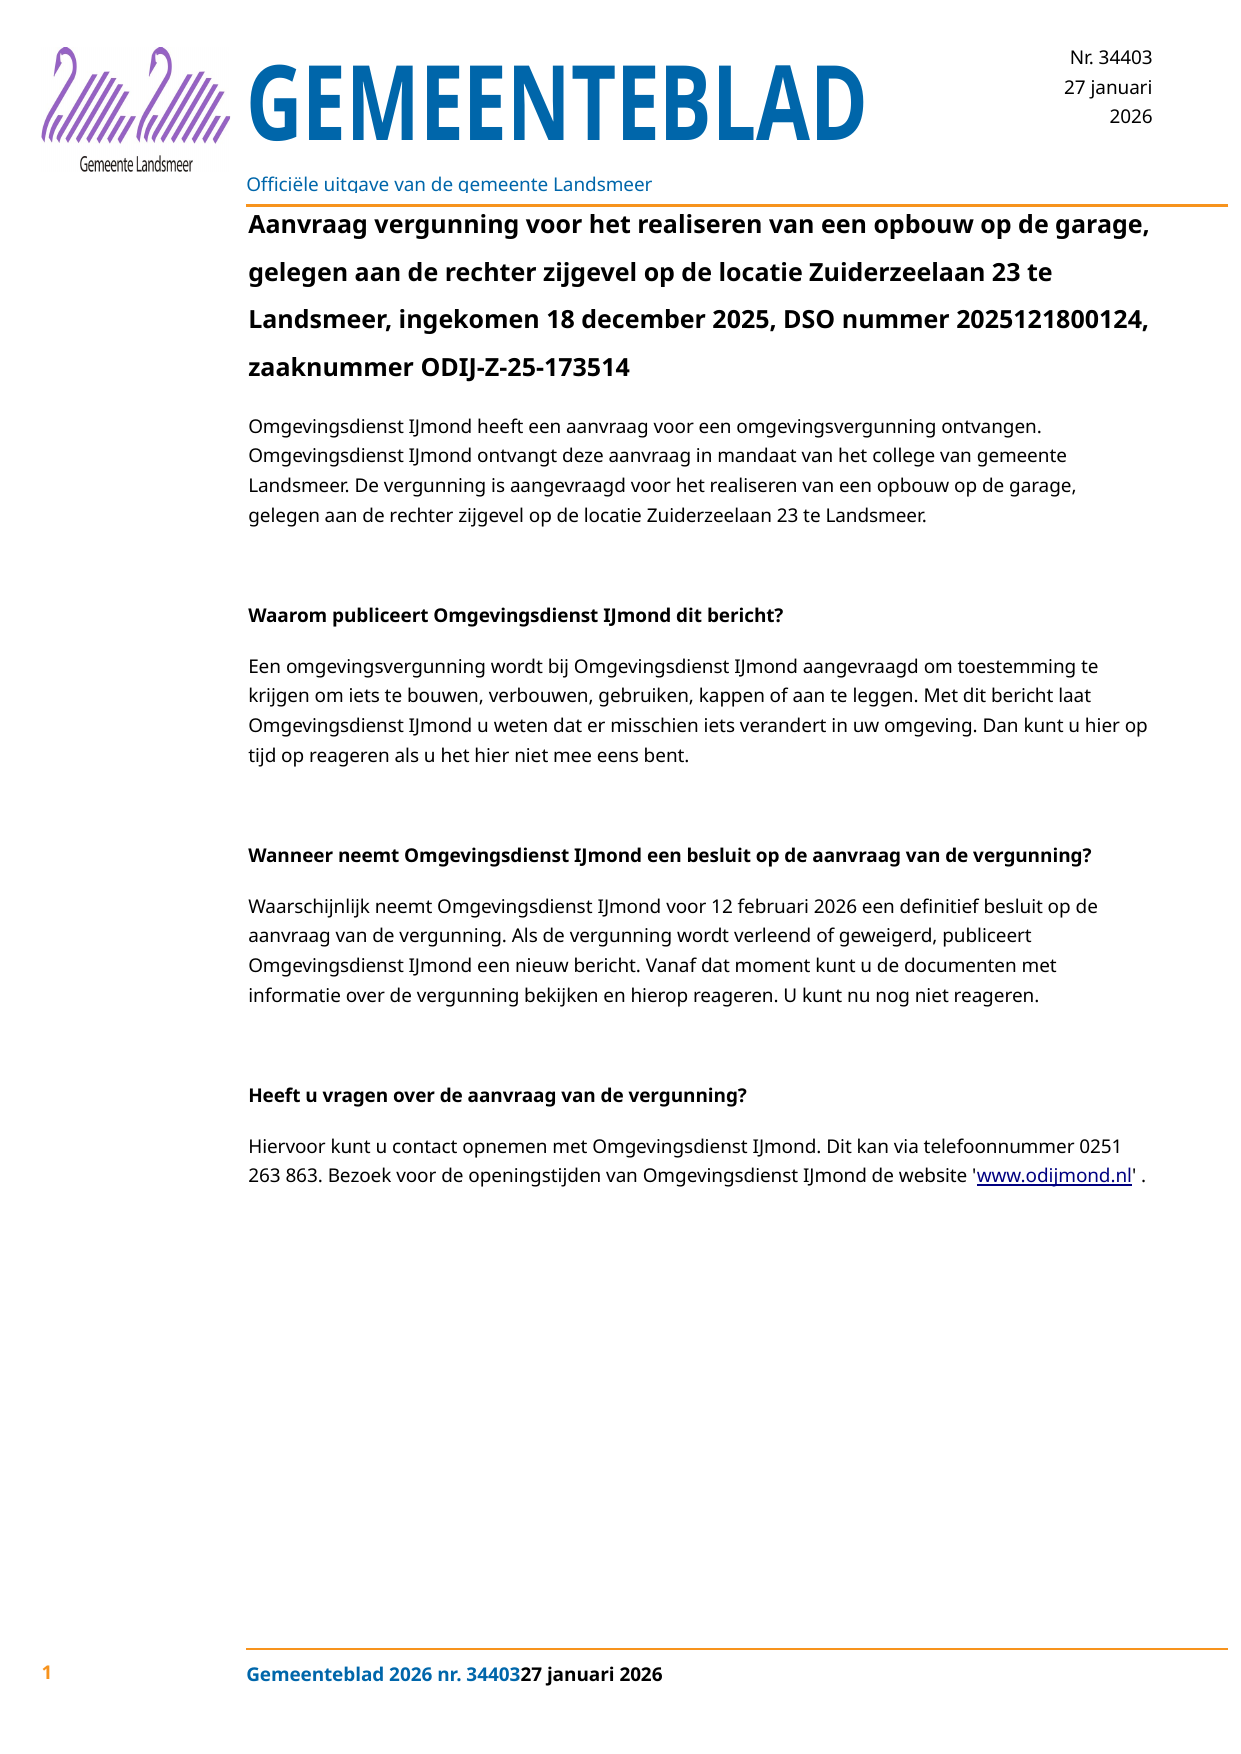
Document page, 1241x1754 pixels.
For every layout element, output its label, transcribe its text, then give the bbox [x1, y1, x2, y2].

text Waarschijnlijk neemt Omgevingsdienst IJmond voor 12 februari 2026 een definitief besluit op de aanvraag van de vergunning. Als de vergunning wordt verleend of geweigerd, publiceert Omgevingsdienst IJmond een nieuw bericht. Vanaf dat moment kunt u de documenten met informatie over de vergunning bekijken en hierop reageren. U kunt nu nog niet reageren. [248, 893, 1152, 1008]
text Wanneer neemt Omgevingsdienst IJmond een besluit op de aanvraag van de vergunning? [248, 843, 1152, 868]
text Aanvraag vergunning voor het realiseren van een opbouw op de garage, gelegen aan de rechter zijgevel op de locatie Zuiderzeelaan 23 te Landsmeer, ingekomen 18 december 2025, DSO nummer 2025121800124, zaaknummer ODIJ-Z-25-173514 [248, 207, 1152, 384]
picture [41, 47, 231, 172]
text Een omgevingsvergunning wordt bij Omgevingsdienst IJmond aangevraagd om toestemming te krijgen om iets te bouwen, verbouwen, gebruiken, kappen of aan te leggen. Met dit bericht laat Omgevingsdienst IJmond u weten dat er misschien iets verandert in uw omgeving. Dan kunt u hier op tijd op reageren als u het hier niet mee eens bent. [248, 653, 1152, 768]
text Omgevingsdienst IJmond heeft een aanvraag voor een omgevingsvergunning ontvangen. Omgevingsdienst IJmond ontvangt deze aanvraag in mandaat van het college van gemeente Landsmeer. De vergunning is aangevraagd voor het realiseren van een opbouw op de garage, gelegen aan de rechter zijgevel op de locatie Zuiderzeelaan 23 te Landsmeer. [248, 413, 1152, 528]
text Hiervoor kunt u contact opnemen met Omgevingsdienst IJmond. Dit kan via telefoonnummer 0251 263 863. Bezoek voor de openingstijden van Omgevingsdienst IJmond de website 'www.odijmond.nl' . [248, 1133, 1152, 1188]
text Heeft u vragen over de aanvraag van de vergunning? [248, 1083, 1152, 1108]
text Waarom publiceert Omgevingsdienst IJmond dit bericht? [248, 603, 1152, 628]
